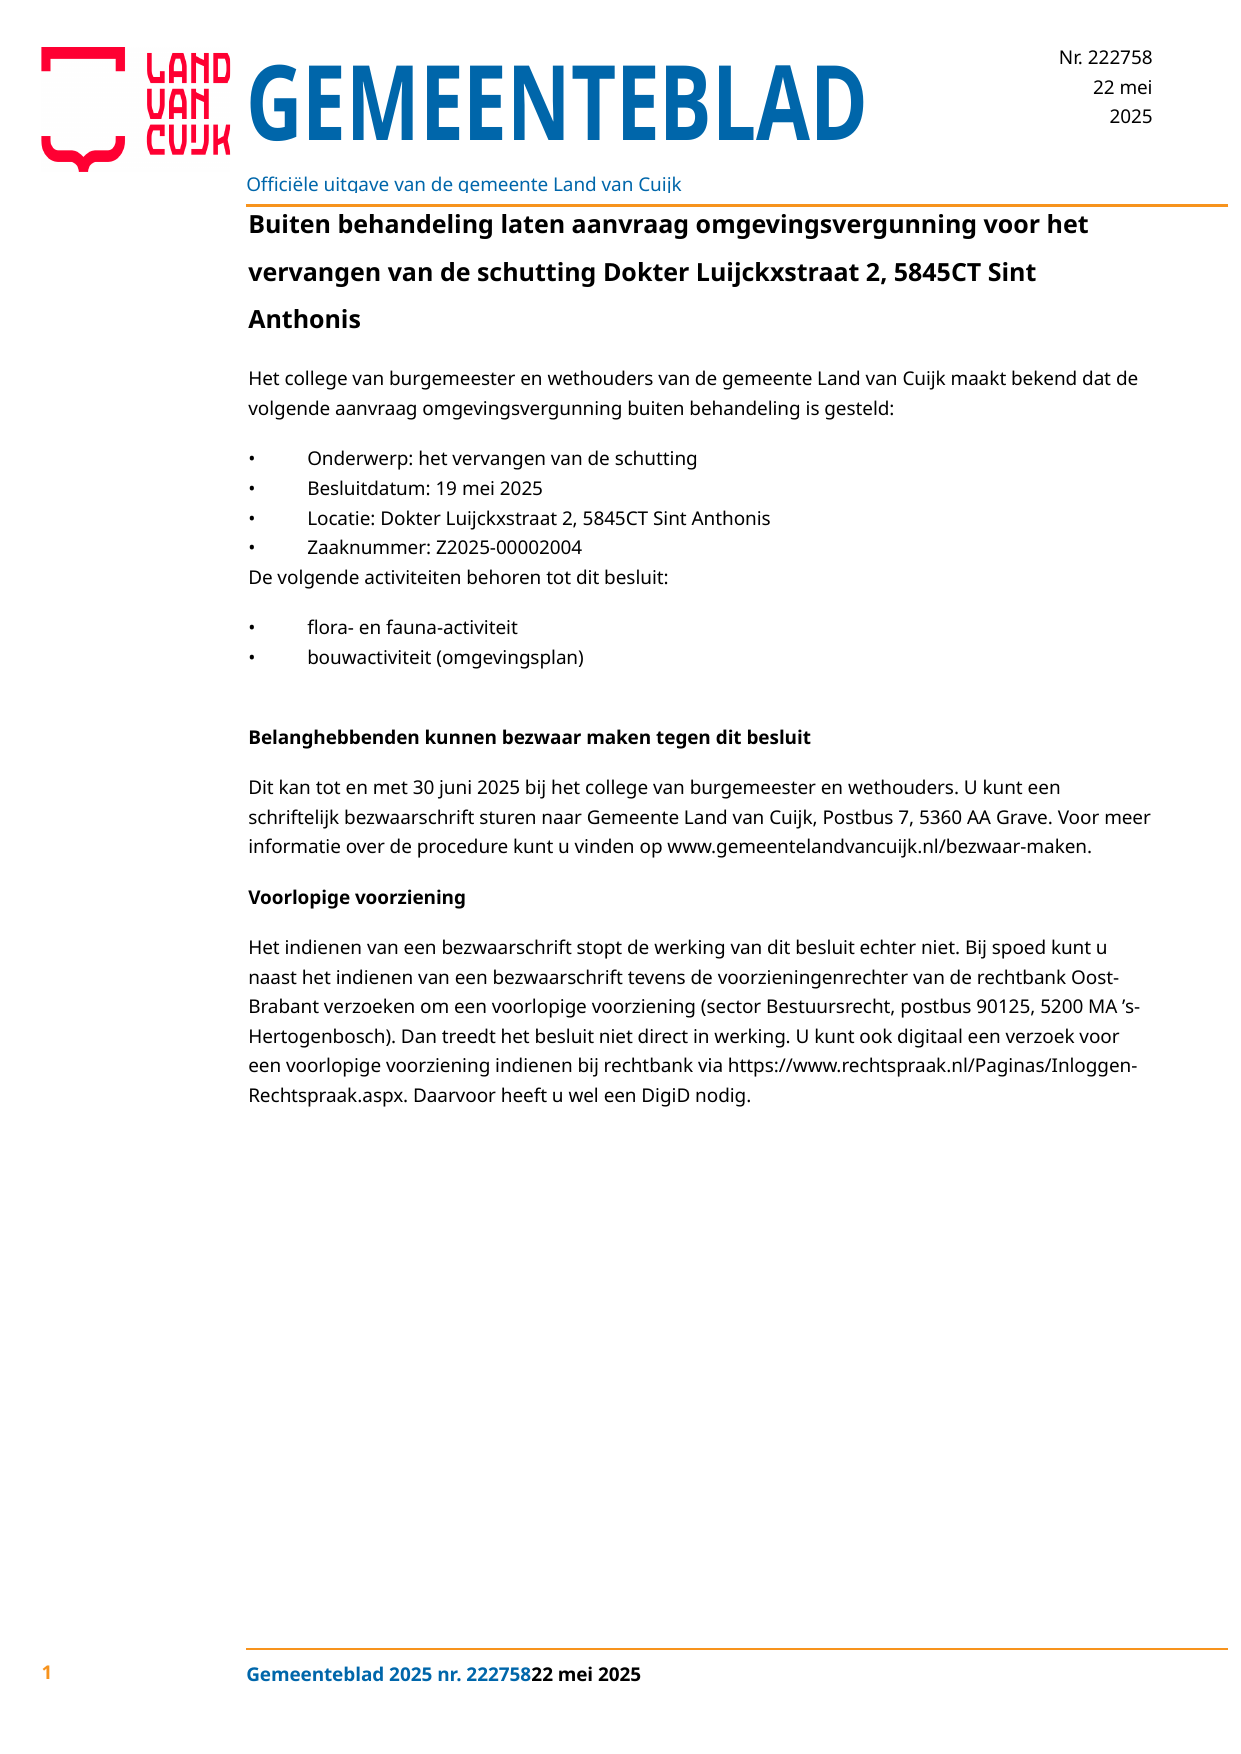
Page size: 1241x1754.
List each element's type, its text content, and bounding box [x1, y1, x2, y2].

text Voorlopige voorziening [248, 884, 1152, 909]
list bouwactiviteit (omgevingsplan) [248, 644, 1152, 669]
text Het college van burgemeester en wethouders van de gemeente Land van Cuijk maakt bekend dat de volgende aanvraag omgevingsvergunning buiten behandeling is gesteld: [248, 366, 1152, 421]
list Locatie: Dokter Luijckxstraat 2, 5845CT Sint Anthonis [248, 505, 1152, 530]
text De volgende activiteiten behoren tot dit besluit: [248, 564, 1152, 589]
picture [41, 47, 231, 172]
list Onderwerp: het vervangen van de schutting [248, 446, 1152, 471]
list flora- en fauna-activiteit [248, 614, 1152, 640]
text Het indienen van een bezwaarschrift stopt de werking van dit besluit echter niet. Bij spoed kunt u naast het indienen van een bezwaarschrift tevens de voorzieningenrechter van de rechtbank Oost-Brabant verzoeken om een voorlopige voorziening (sector Bestuursrecht, postbus 90125, 5200 MA ’s-Hertogenbosch). Dan treedt het besluit niet direct in werking. U kunt ook digitaal een verzoek voor een voorlopige voorziening indienen bij rechtbank via https://www.rechtspraak.nl/Paginas/Inloggen-Rechtspraak.aspx. Daarvoor heeft u wel een DigiD nodig. [248, 934, 1152, 1108]
text Belanghebbenden kunnen bezwaar maken tegen dit besluit [248, 724, 1152, 749]
text Dit kan tot en met 30 juni 2025 bij het college van burgemeester en wethouders. U kunt een schriftelijk bezwaarschrift sturen naar Gemeente Land van Cuijk, Postbus 7, 5360 AA Grave. Voor meer informatie over de procedure kunt u vinden op www.gemeentelandvancuijk.nl/bezwaar-maken. [248, 774, 1152, 859]
list Besluitdatum: 19 mei 2025 [248, 475, 1152, 501]
list Zaaknummer: Z2025-00002004 [248, 534, 1152, 560]
text Buiten behandeling laten aanvraag omgevingsvergunning voor het vervangen van de schutting Dokter Luijckxstraat 2, 5845CT Sint Anthonis [248, 207, 1152, 336]
